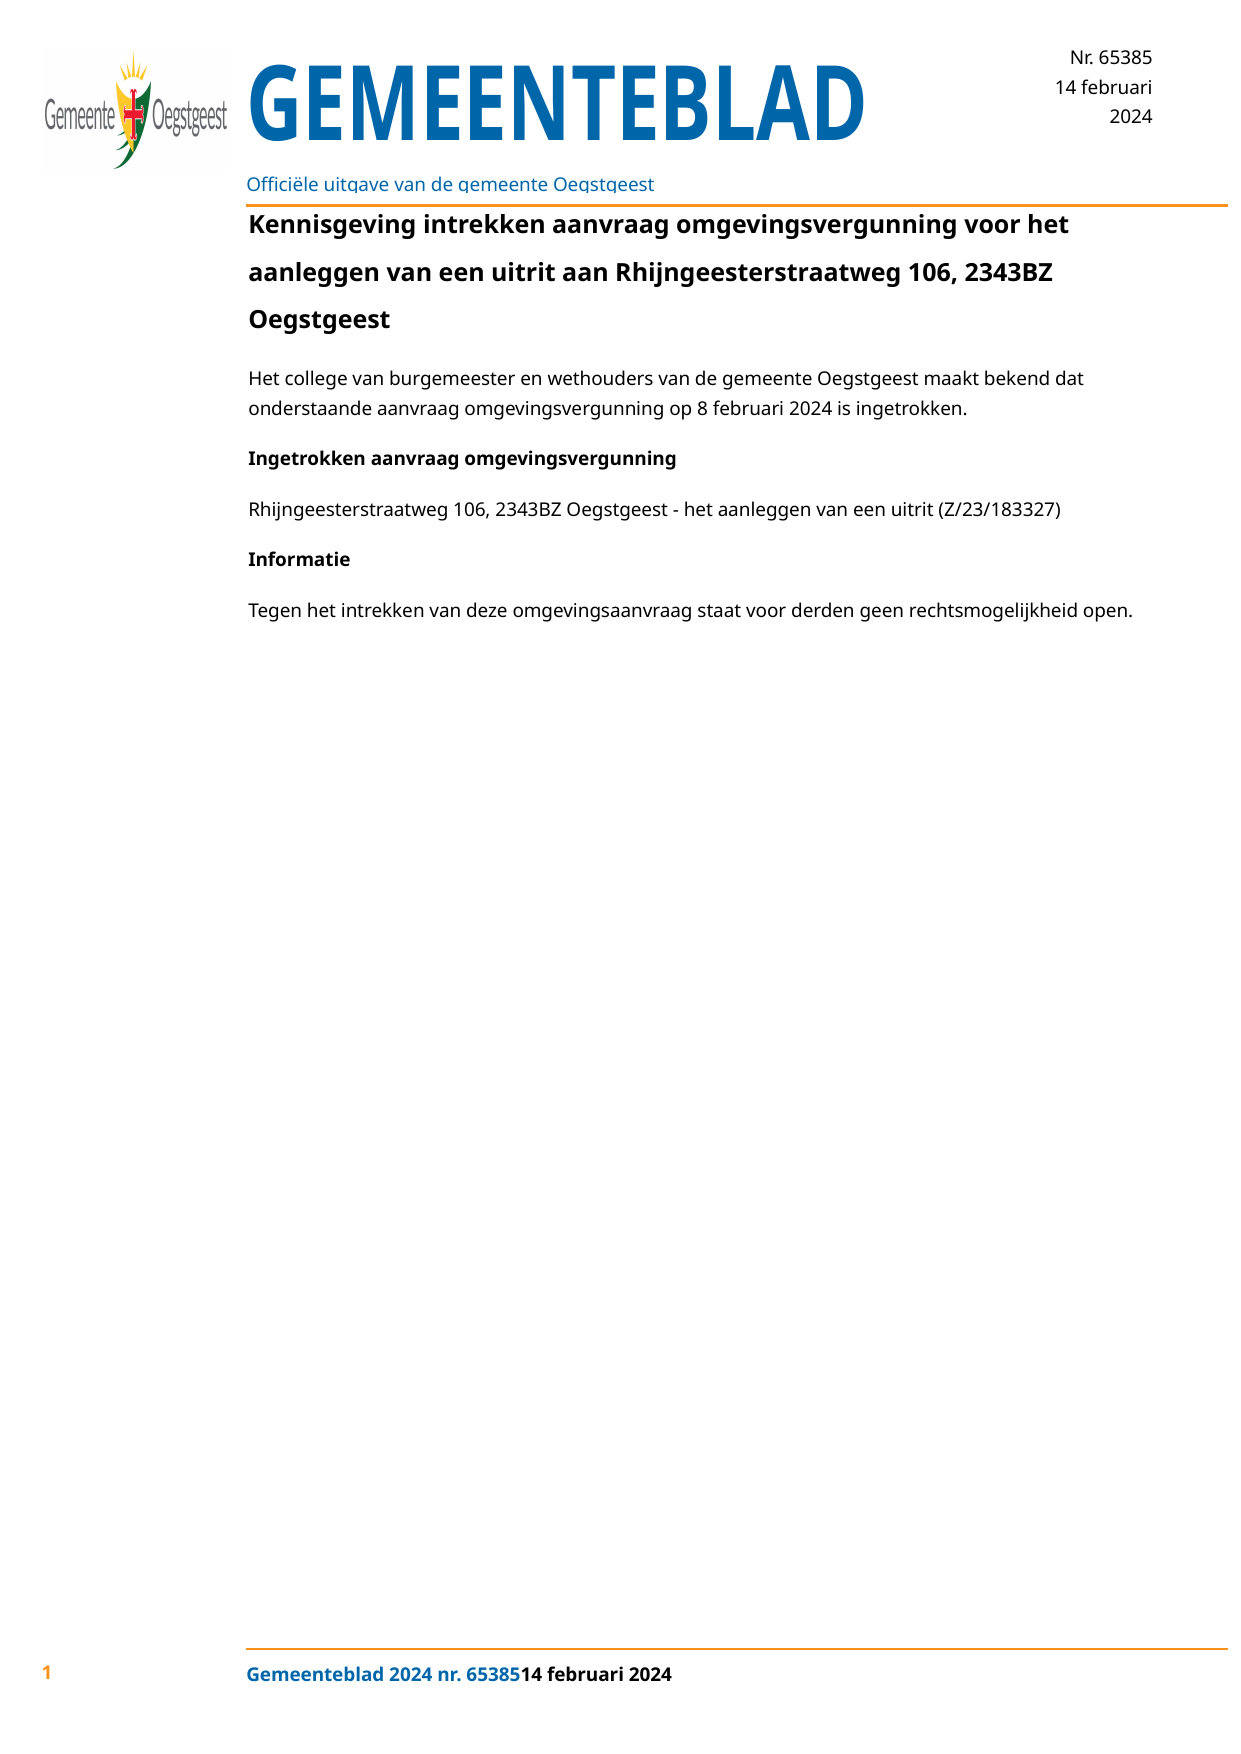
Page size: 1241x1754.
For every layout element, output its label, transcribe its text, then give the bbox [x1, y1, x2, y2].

text Kennisgeving intrekken aanvraag omgevingsvergunning voor het aanleggen van een uitrit aan Rhijngeesterstraatweg 106, 2343BZ Oegstgeest [248, 207, 1152, 336]
text Informatie [248, 546, 1152, 572]
text Ingetrokken aanvraag omgevingsvergunning [248, 446, 1152, 471]
text Het college van burgemeester en wethouders van de gemeente Oegstgeest maakt bekend dat onderstaande aanvraag omgevingsvergunning op 8 februari 2024 is ingetrokken. [248, 366, 1152, 421]
picture [41, 47, 231, 172]
text Tegen het intrekken van deze omgevingsaanvraag staat voor derden geen rechtsmogelijkheid open. [248, 597, 1152, 622]
text Rhijngeesterstraatweg 106, 2343BZ Oegstgeest - het aanleggen van een uitrit (Z/23/183327) [248, 496, 1152, 522]
